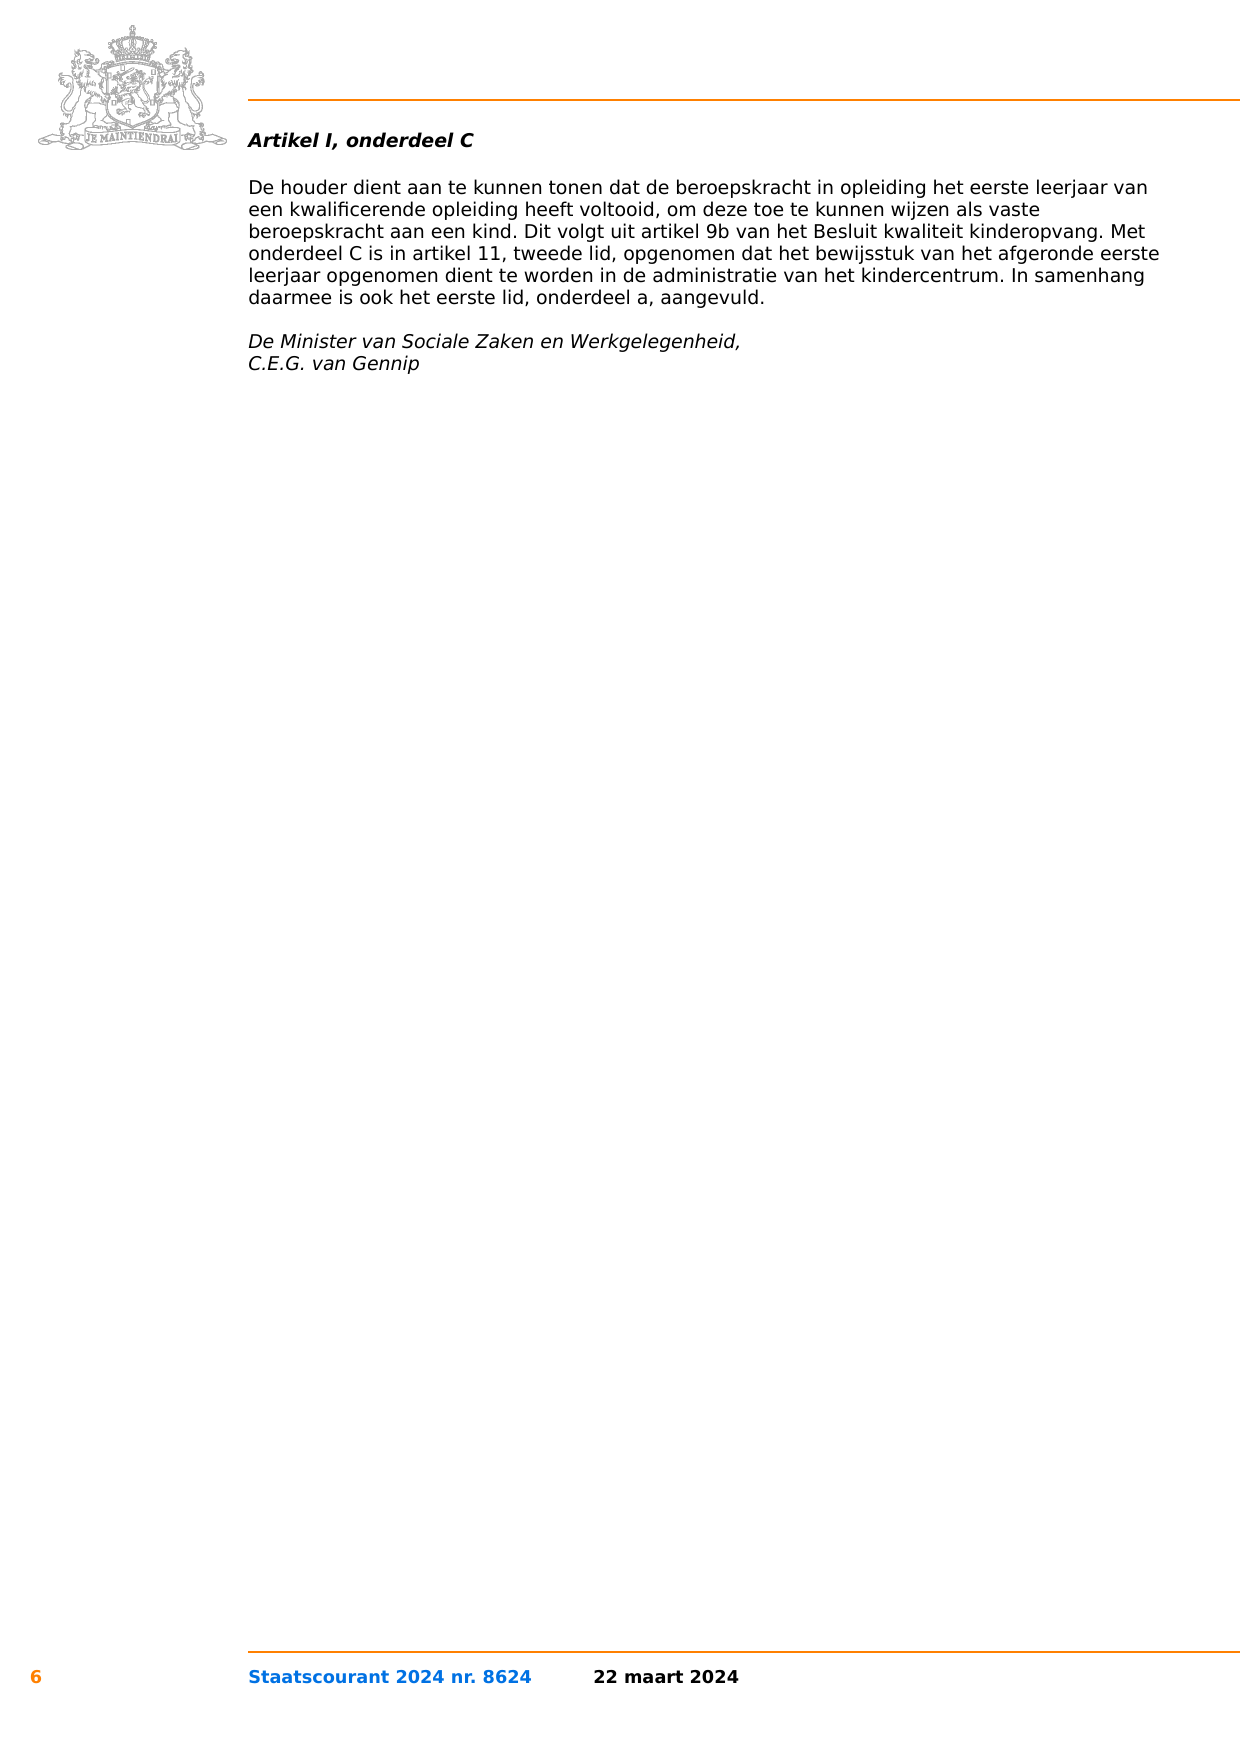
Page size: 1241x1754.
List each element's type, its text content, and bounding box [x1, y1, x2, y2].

text De houder dient aan te kunnen tonen dat de beroepskracht in opleiding het eerste leerjaar van een kwalificerende opleiding heeft voltooid, om deze toe te kunnen wijzen als vaste beroepskracht aan een kind. Dit volgt uit artikel 9b van het Besluit kwaliteit kinderopvang. Met onderdeel C is in artikel 11, tweede lid, opgenomen dat het bewijsstuk van het afgeronde eerste leerjaar opgenomen dient te worden in de administratie van het kindercentrum. In samenhang daarmee is ook het eerste lid, onderdeel a, aangevuld. [248, 177, 1163, 309]
picture [38, 25, 227, 150]
subtitle Artikel I, onderdeel C [248, 130, 1163, 152]
text De Minister van Sociale Zaken en Werkgelegenheid, C.E.G. van Gennip [248, 331, 1163, 374]
